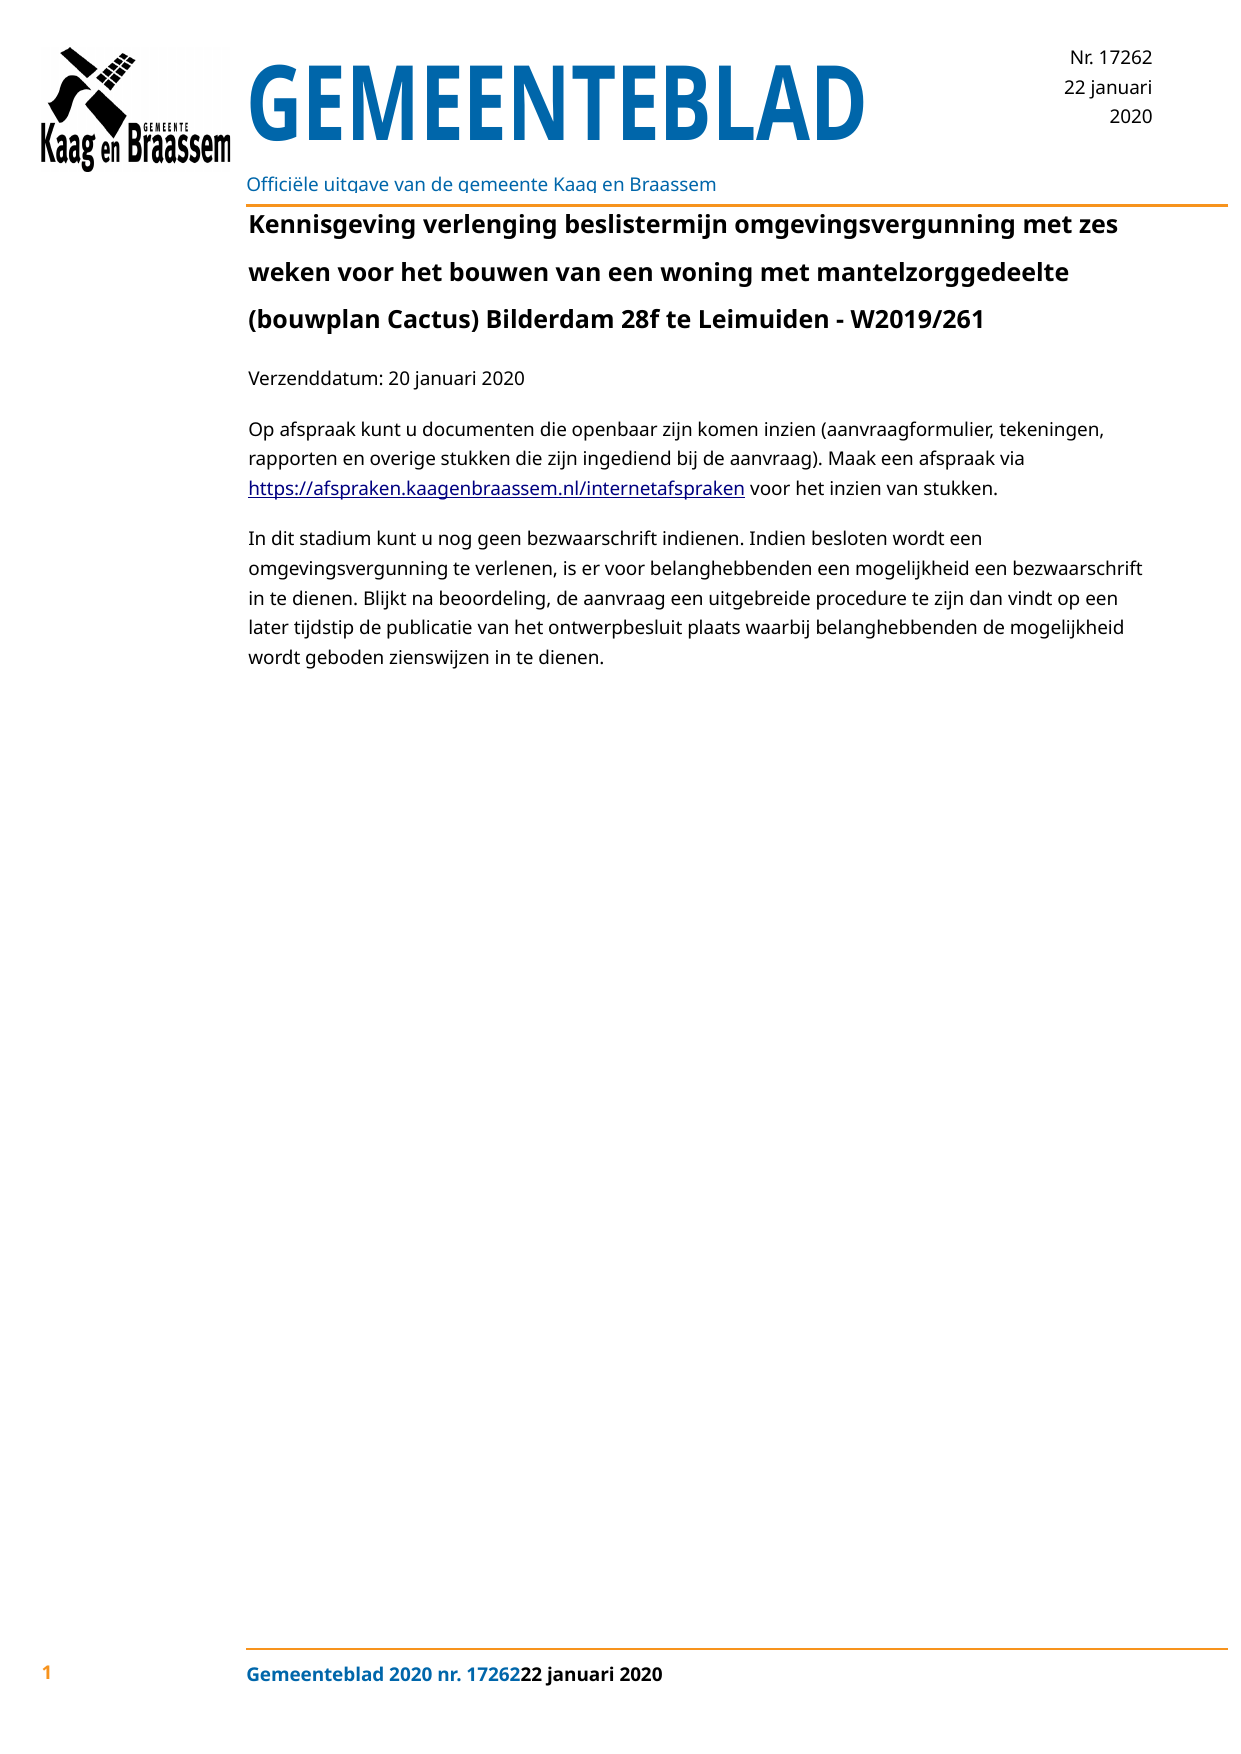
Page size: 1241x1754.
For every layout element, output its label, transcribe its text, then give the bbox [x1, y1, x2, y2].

text Verzenddatum: 20 januari 2020 [248, 366, 1152, 391]
text In dit stadium kunt u nog geen bezwaarschrift indienen. Indien besloten wordt een omgevingsvergunning te verlenen, is er voor belanghebbenden een mogelijkheid een bezwaarschrift in te dienen. Blijkt na beoordeling, de aanvraag een uitgebreide procedure te zijn dan vindt op een later tijdstip de publicatie van het ontwerpbesluit plaats waarbij belanghebbenden de mogelijkheid wordt geboden zienswijzen in te dienen. [248, 526, 1152, 669]
text Op afspraak kunt u documenten die openbaar zijn komen inzien (aanvraagformulier, tekeningen, rapporten en overige stukken die zijn ingediend bij de aanvraag). Maak een afspraak via https://afspraken.kaagenbraassem.nl/internetafspraken voor het inzien van stukken. [248, 416, 1152, 501]
picture [41, 47, 231, 172]
text Kennisgeving verlenging beslistermijn omgevingsvergunning met zes weken voor het bouwen van een woning met mantelzorggedeelte (bouwplan Cactus) Bilderdam 28f te Leimuiden - W2019/261 [248, 207, 1152, 336]
